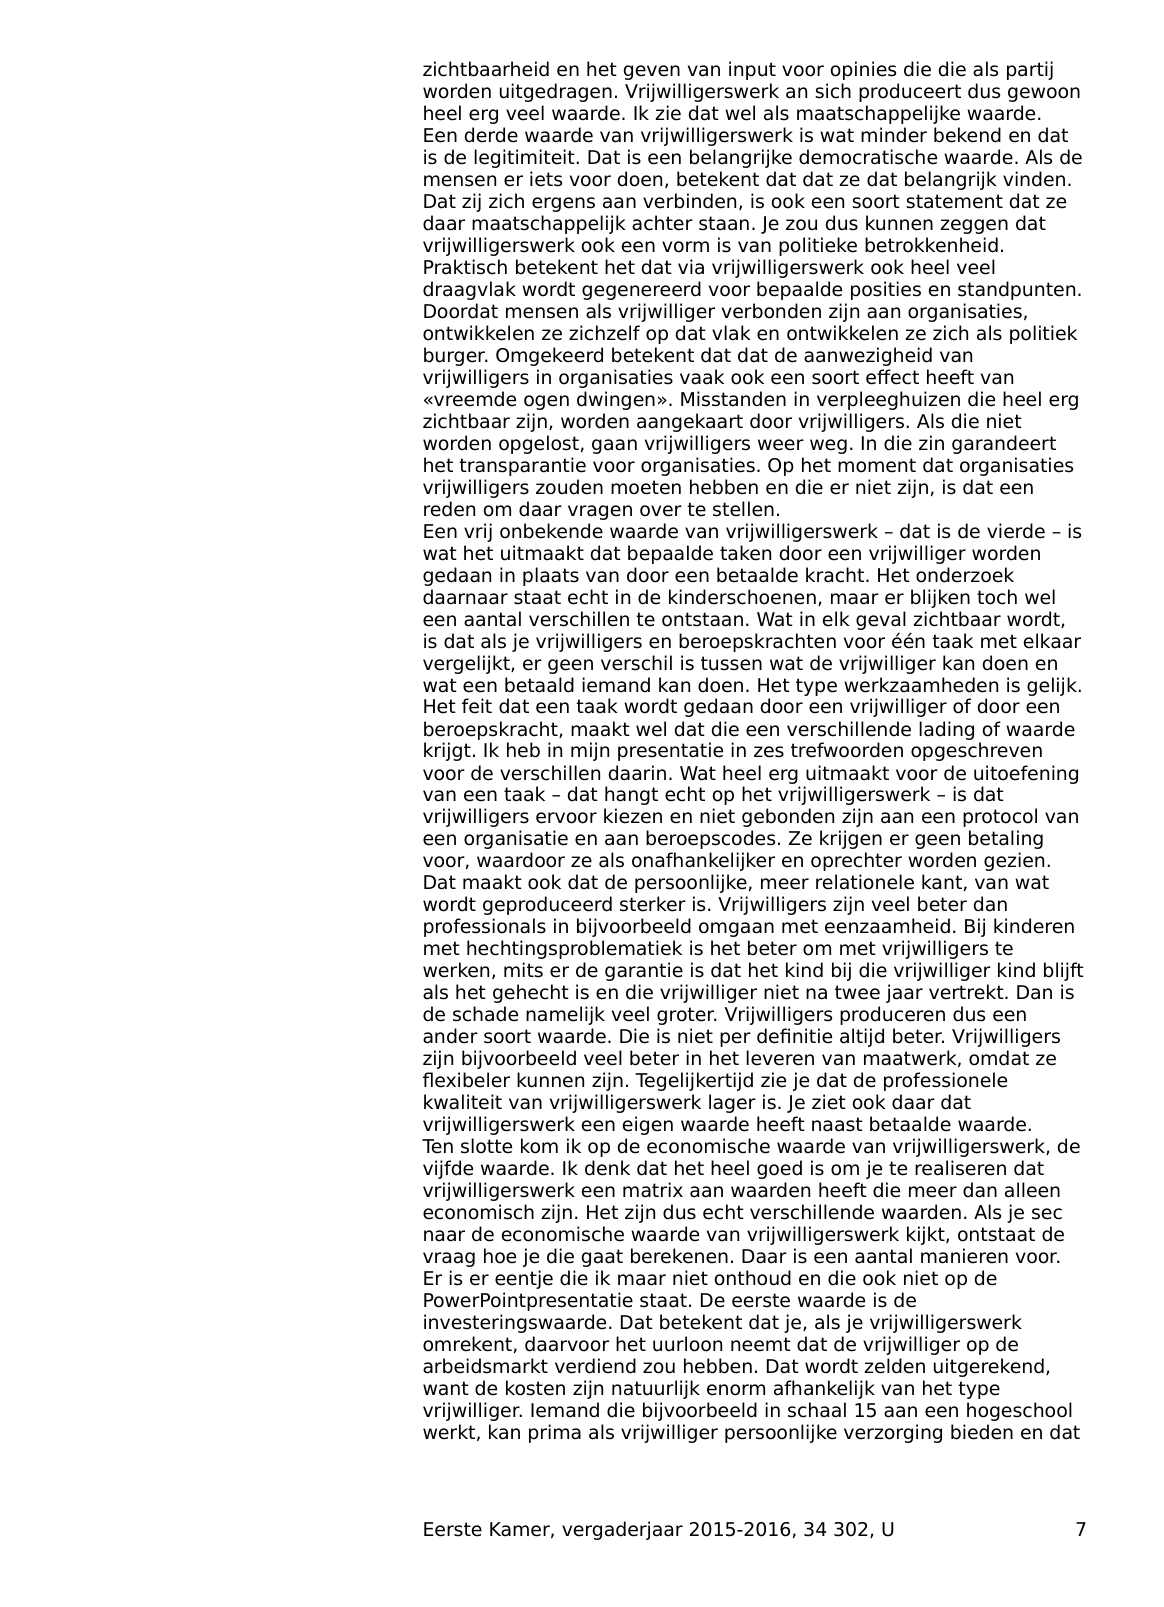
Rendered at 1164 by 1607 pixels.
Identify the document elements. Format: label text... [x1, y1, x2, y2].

text Een derde waarde van vrijwilligerswerk is wat minder bekend en dat is de legitimiteit. Dat is een belangrijke democratische waarde. Als de mensen er iets voor doen, betekent dat dat ze dat belangrijk vinden. Dat zij zich ergens aan verbinden, is ook een soort statement dat ze daar maatschappelijk achter staan. Je zou dus kunnen zeggen dat vrijwilligerswerk ook een vorm is van politieke betrokkenheid. Praktisch betekent het dat via vrijwilligerswerk ook heel veel draagvlak wordt gegenereerd voor bepaalde posities en standpunten. Doordat mensen als vrijwilliger verbonden zijn aan organisaties, ontwikkelen ze zichzelf op dat vlak en ontwikkelen ze zich als politiek burger. Omgekeerd betekent dat dat de aanwezigheid van vrijwilligers in organisaties vaak ook een soort effect heeft van «vreemde ogen dwingen». Misstanden in verpleeghuizen die heel erg zichtbaar zijn, worden aangekaart door vrijwilligers. Als die niet worden opgelost, gaan vrijwilligers weer weg. In die zin garandeert het transparantie voor organisaties. Op het moment dat organisaties vrijwilligers zouden moeten hebben en die er niet zijn, is dat een reden om daar vragen over te stellen. [422, 125, 1087, 521]
text zichtbaarheid en het geven van input voor opinies die die als partij worden uitgedragen. Vrijwilligerswerk an sich produceert dus gewoon heel erg veel waarde. Ik zie dat wel als maatschappelijke waarde. [422, 59, 1087, 125]
text Een vrij onbekende waarde van vrijwilligerswerk – dat is de vierde – is wat het uitmaakt dat bepaalde taken door een vrijwilliger worden gedaan in plaats van door een betaalde kracht. Het onderzoek daarnaar staat echt in de kinderschoenen, maar er blijken toch wel een aantal verschillen te ontstaan. Wat in elk geval zichtbaar wordt, is dat als je vrijwilligers en beroepskrachten voor één taak met elkaar vergelijkt, er geen verschil is tussen wat de vrijwilliger kan doen en wat een betaald iemand kan doen. Het type werkzaamheden is gelijk. Het feit dat een taak wordt gedaan door een vrijwilliger of door een beroepskracht, maakt wel dat die een verschillende lading of waarde krijgt. Ik heb in mijn presentatie in zes trefwoorden opgeschreven voor de verschillen daarin. Wat heel erg uitmaakt voor de uitoefening van een taak – dat hangt echt op het vrijwilligerswerk – is dat vrijwilligers ervoor kiezen en niet gebonden zijn aan een protocol van een organisatie en aan beroepscodes. Ze krijgen er geen betaling voor, waardoor ze als onafhankelijker en oprechter worden gezien. Dat maakt ook dat de persoonlijke, meer relationele kant, van wat wordt geproduceerd sterker is. Vrijwilligers zijn veel beter dan professionals in bijvoorbeeld omgaan met eenzaamheid. Bij kinderen met hechtingsproblematiek is het beter om met vrijwilligers te werken, mits er de garantie is dat het kind bij die vrijwilliger kind blijft als het gehecht is en die vrijwilliger niet na twee jaar vertrekt. Dan is de schade namelijk veel groter. Vrijwilligers produceren dus een ander soort waarde. Die is niet per definitie altijd beter. Vrijwilligers zijn bijvoorbeeld veel beter in het leveren van maatwerk, omdat ze flexibeler kunnen zijn. Tegelijkertijd zie je dat de professionele kwaliteit van vrijwilligerswerk lager is. Je ziet ook daar dat vrijwilligerswerk een eigen waarde heeft naast betaalde waarde. [422, 521, 1087, 1136]
text Ten slotte kom ik op de economische waarde van vrijwilligerswerk, de vijfde waarde. Ik denk dat het heel goed is om je te realiseren dat vrijwilligerswerk een matrix aan waarden heeft die meer dan alleen economisch zijn. Het zijn dus echt verschillende waarden. Als je sec naar de economische waarde van vrijwilligerswerk kijkt, ontstaat de vraag hoe je die gaat berekenen. Daar is een aantal manieren voor. Er is er eentje die ik maar niet onthoud en die ook niet op de PowerPointpresentatie staat. De eerste waarde is de investeringswaarde. Dat betekent dat je, als je vrijwilligerswerk omrekent, daarvoor het uurloon neemt dat de vrijwilliger op de arbeidsmarkt verdiend zou hebben. Dat wordt zelden uitgerekend, want de kosten zijn natuurlijk enorm afhankelijk van het type vrijwilliger. Iemand die bijvoorbeeld in schaal 15 aan een hogeschool werkt, kan prima als vrijwilliger persoonlijke verzorging bieden en dat [422, 1136, 1087, 1444]
